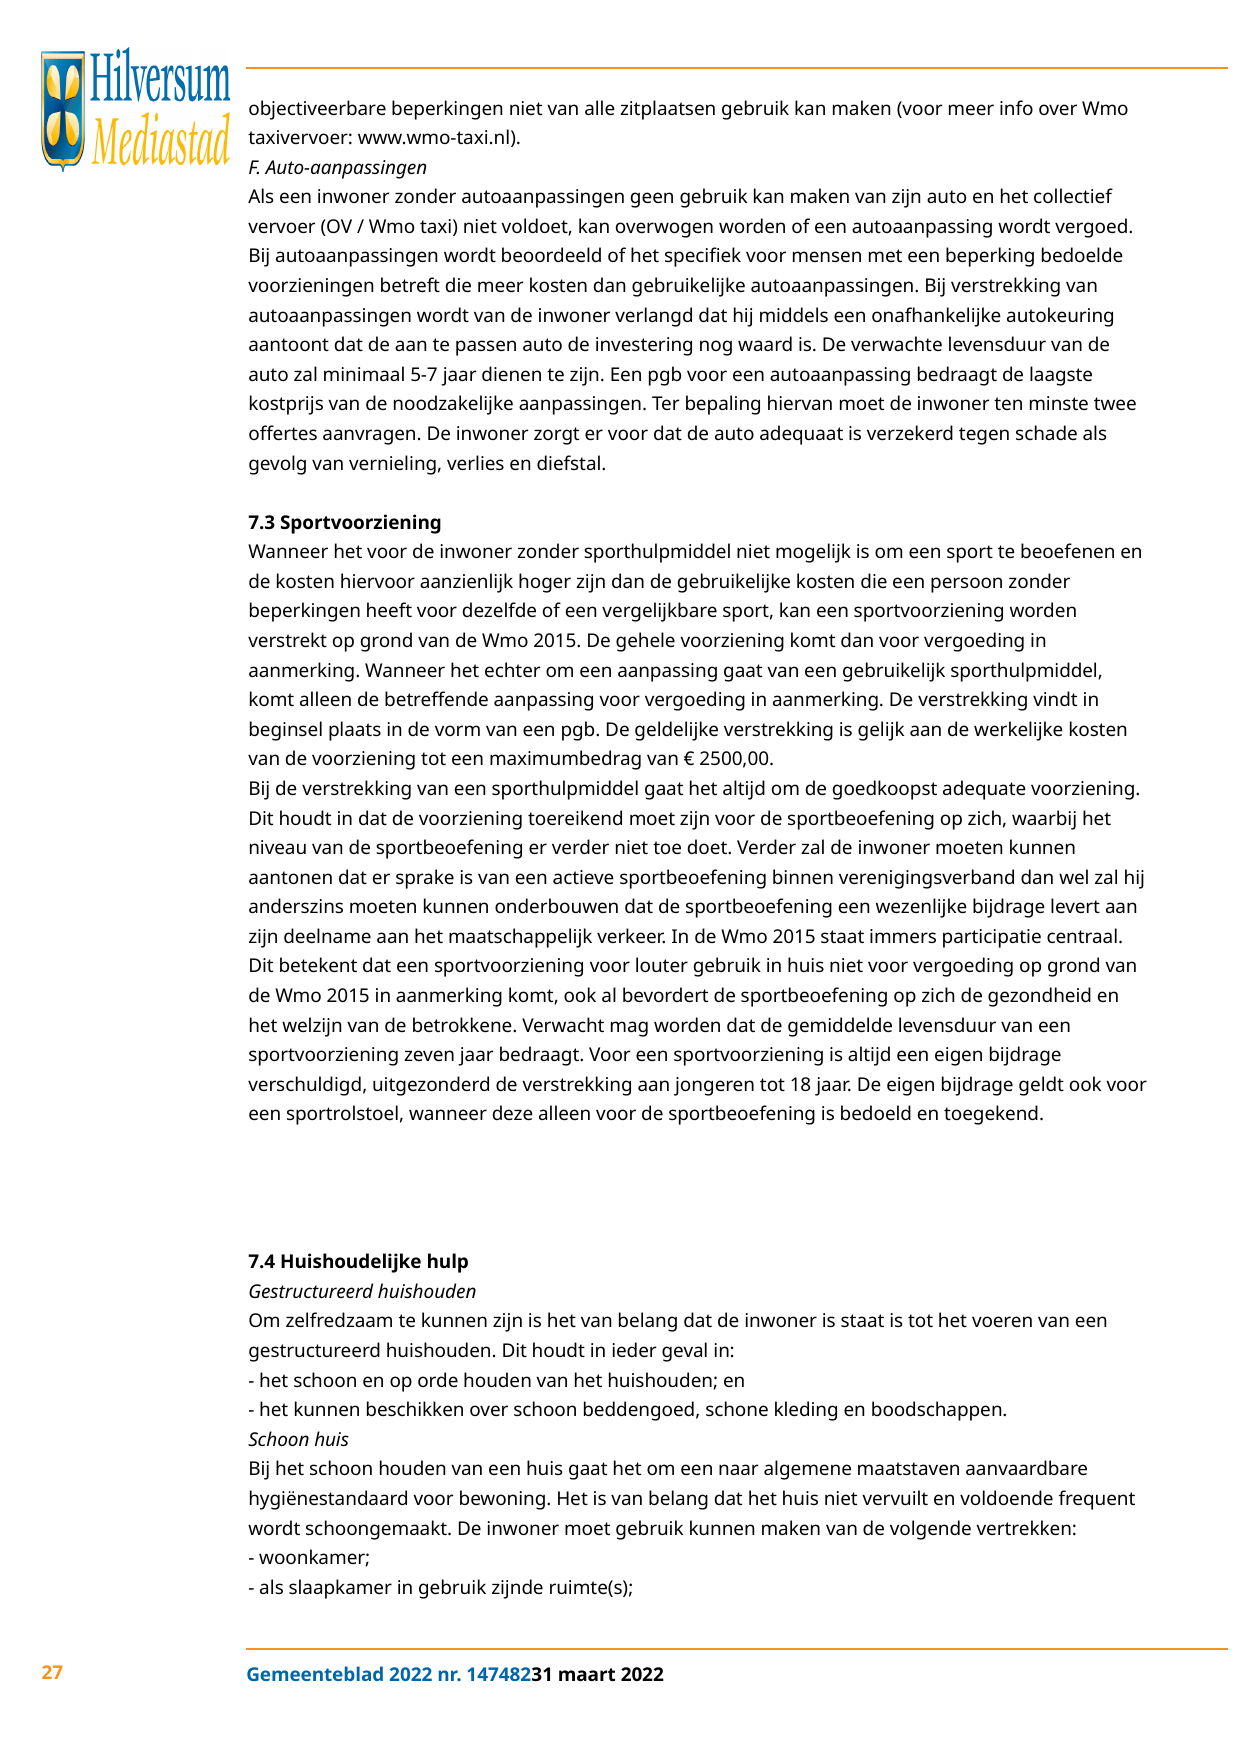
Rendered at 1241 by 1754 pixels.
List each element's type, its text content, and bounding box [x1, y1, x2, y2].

text - het schoon en op orde houden van het huishouden; en [248, 1367, 1152, 1393]
text - als slaapkamer in gebruik zijnde ruimte(s); [248, 1574, 1152, 1600]
text Om zelfredzaam te kunnen zijn is het van belang dat de inwoner is staat is tot het voeren van een gestructureerd huishouden. Dit houdt in ieder geval in: [248, 1308, 1152, 1363]
text Bij de verstrekking van een sporthulpmiddel gaat het altijd om de goedkoopst adequate voorziening. Dit houdt in dat de voorziening toereikend moet zijn voor de sportbeoefening op zich, waarbij het niveau van de sportbeoefening er verder niet toe doet. Verder zal de inwoner moeten kunnen aantonen dat er sprake is van een actieve sportbeoefening binnen verenigingsverband dan wel zal hij anderszins moeten kunnen onderbouwen dat de sportbeoefening een wezenlijke bijdrage levert aan zijn deelname aan het maatschappelijk verkeer. In de Wmo 2015 staat immers participatie centraal. Dit betekent dat een sportvoorziening voor louter gebruik in huis niet voor vergoeding op grond van de Wmo 2015 in aanmerking komt, ook al bevordert de sportbeoefening op zich de gezondheid en het welzijn van de betrokkene. Verwacht mag worden dat de gemiddelde levensduur van een sportvoorziening zeven jaar bedraagt. Voor een sportvoorziening is altijd een eigen bijdrage verschuldigd, uitgezonderd de verstrekking aan jongeren tot 18 jaar. De eigen bijdrage geldt ook voor een sportrolstoel, wanneer deze alleen voor de sportbeoefening is bedoeld en toegekend. [248, 775, 1152, 1126]
text Bij het schoon houden van een huis gaat het om een naar algemene maatstaven aanvaardbare hygiënestandaard voor bewoning. Het is van belang dat het huis niet vervuilt en voldoende frequent wordt schoongemaakt. De inwoner moet gebruik kunnen maken van de volgende vertrekken: [248, 1456, 1152, 1541]
text Gestructureerd huishouden [248, 1278, 1152, 1304]
text Wanneer het voor de inwoner zonder sporthulpmiddel niet mogelijk is om een sport te beoefenen en de kosten hiervoor aanzienlijk hoger zijn dan de gebruikelijke kosten die een persoon zonder beperkingen heeft voor dezelfde of een vergelijkbare sport, kan een sportvoorziening worden verstrekt op grond van de Wmo 2015. De gehele voorziening komt dan voor vergoeding in aanmerking. Wanneer het echter om een aanpassing gaat van een gebruikelijk sporthulpmiddel, komt alleen de betreffende aanpassing voor vergoeding in aanmerking. De verstrekking vindt in beginsel plaats in de vorm van een pgb. De geldelijke verstrekking is gelijk aan de werkelijke kosten van de voorziening tot een maximumbedrag van € 2500,00. [248, 538, 1152, 771]
text Schoon huis [248, 1426, 1152, 1452]
text F. Auto-aanpassingen [248, 154, 1152, 180]
text 7.3 Sportvoorziening [248, 509, 1152, 535]
picture [41, 47, 231, 172]
text 7.4 Huishoudelijke hulp [248, 1248, 1152, 1274]
text - woonkamer; [248, 1544, 1152, 1570]
text - het kunnen beschikken over schoon beddengoed, schone kleding en boodschappen. [248, 1396, 1152, 1422]
text objectiveerbare beperkingen niet van alle zitplaatsen gebruik kan maken (voor meer info over Wmo taxivervoer: www.wmo-taxi.nl). [248, 95, 1152, 150]
text Als een inwoner zonder autoaanpassingen geen gebruik kan maken van zijn auto en het collectief vervoer (OV / Wmo taxi) niet voldoet, kan overwogen worden of een autoaanpassing wordt vergoed. Bij autoaanpassingen wordt beoordeeld of het specifiek voor mensen met een beperking bedoelde voorzieningen betreft die meer kosten dan gebruikelijke autoaanpassingen. Bij verstrekking van autoaanpassingen wordt van de inwoner verlangd dat hij middels een onafhankelijke autokeuring aantoont dat de aan te passen auto de investering nog waard is. De verwachte levensduur van de auto zal minimaal 5-7 jaar dienen te zijn. Een pgb voor een autoaanpassing bedraagt de laagste kostprijs van de noodzakelijke aanpassingen. Ter bepaling hiervan moet de inwoner ten minste twee offertes aanvragen. De inwoner zorgt er voor dat de auto adequaat is verzekerd tegen schade als gevolg van vernieling, verlies en diefstal. [248, 183, 1152, 476]
